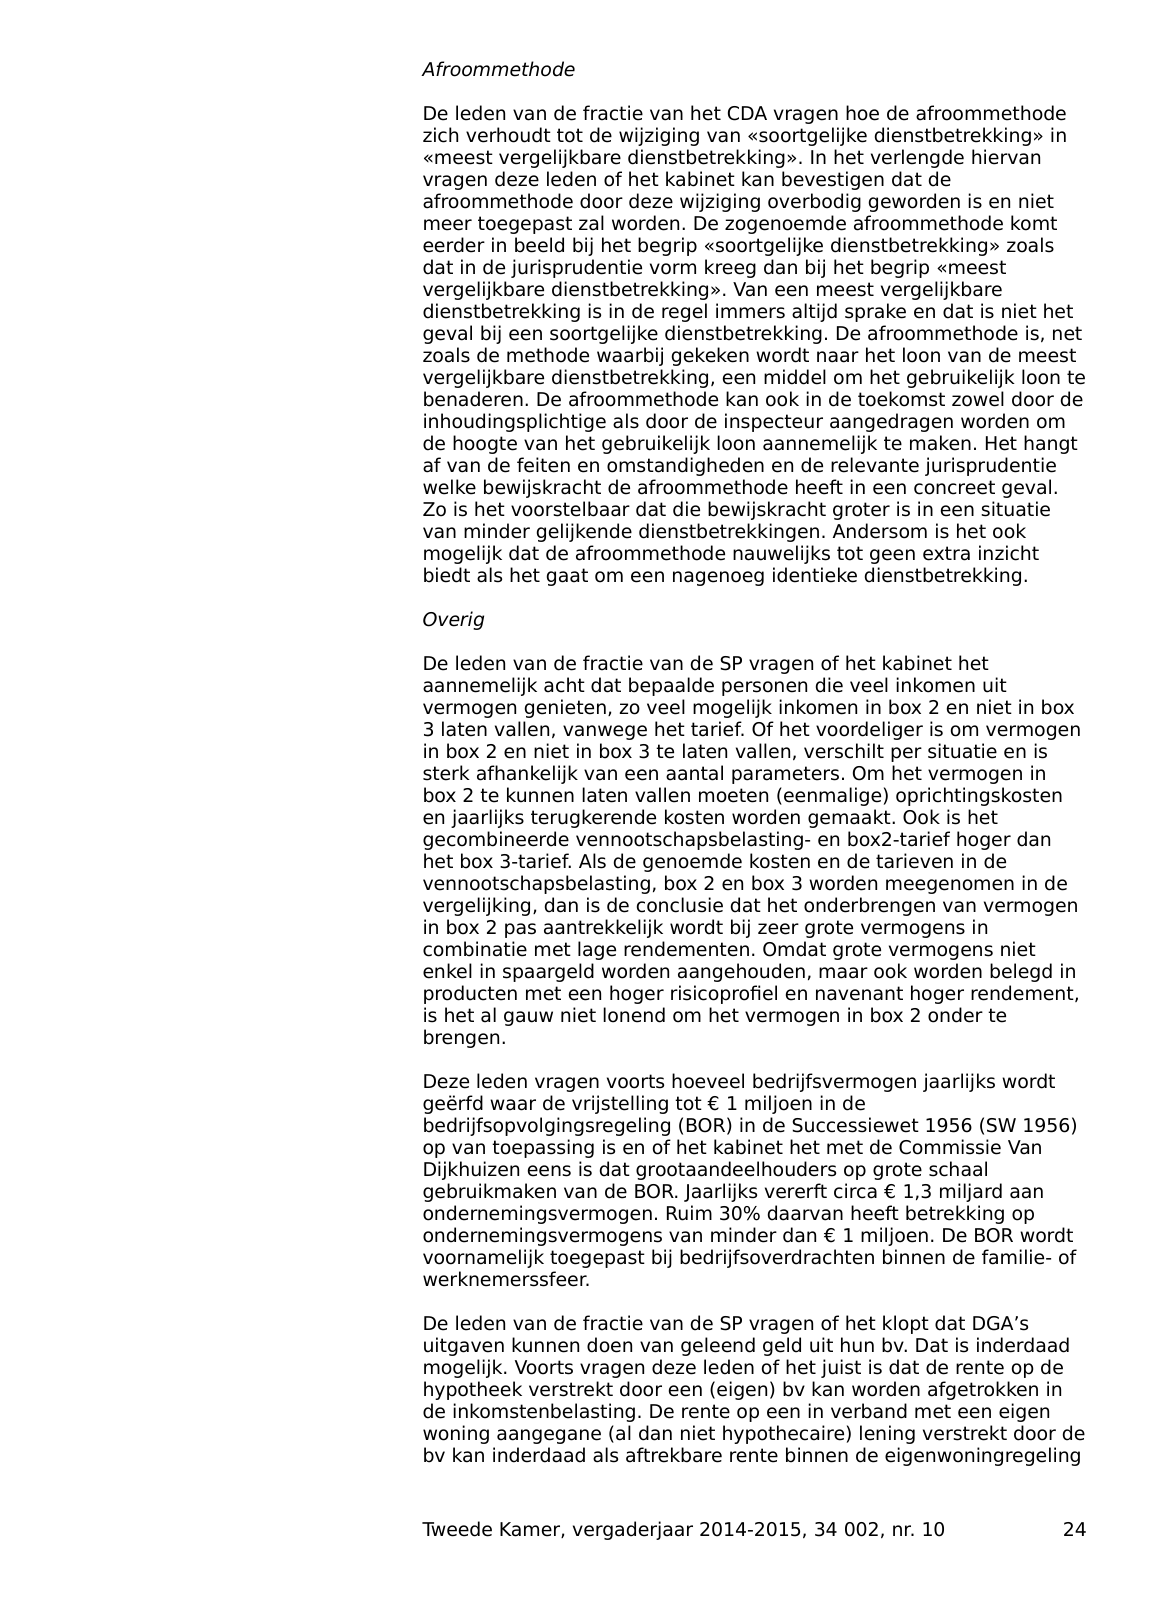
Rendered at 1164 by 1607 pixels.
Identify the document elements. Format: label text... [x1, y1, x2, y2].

subtitle Overig [422, 609, 1087, 631]
text Deze leden vragen voorts hoeveel bedrijfsvermogen jaarlijks wordt geërfd waar de vrijstelling tot € 1 miljoen in de bedrijfsopvolgingsregeling (BOR) in de Successiewet 1956 (SW 1956) op van toepassing is en of het kabinet het met de Commissie Van Dijkhuizen eens is dat grootaandeelhouders op grote schaal gebruikmaken van de BOR. Jaarlijks vererft circa € 1,3 miljard aan ondernemingsvermogen. Ruim 30% daarvan heeft betrekking op ondernemingsvermogens van minder dan € 1 miljoen. De BOR wordt voornamelijk toegepast bij bedrijfsoverdrachten binnen de familie- of werknemerssfeer. [422, 1071, 1087, 1291]
text De leden van de fractie van de SP vragen of het klopt dat DGA’s uitgaven kunnen doen van geleend geld uit hun bv. Dat is inderdaad mogelijk. Voorts vragen deze leden of het juist is dat de rente op de hypotheek verstrekt door een (eigen) bv kan worden afgetrokken in de inkomstenbelasting. De rente op een in verband met een eigen woning aangegane (al dan niet hypothecaire) lening verstrekt door de bv kan inderdaad als aftrekbare rente binnen de eigenwoningregeling [422, 1313, 1087, 1467]
text De leden van de fractie van het CDA vragen hoe de afroommethode zich verhoudt tot de wijziging van «soortgelijke dienstbetrekking» in «meest vergelijkbare dienstbetrekking». In het verlengde hiervan vragen deze leden of het kabinet kan bevestigen dat de afroommethode door deze wijziging overbodig geworden is en niet meer toegepast zal worden. De zogenoemde afroommethode komt eerder in beeld bij het begrip «soortgelijke dienstbetrekking» zoals dat in de jurisprudentie vorm kreeg dan bij het begrip «meest vergelijkbare dienstbetrekking». Van een meest vergelijkbare dienstbetrekking is in de regel immers altijd sprake en dat is niet het geval bij een soortgelijke dienstbetrekking. De afroommethode is, net zoals de methode waarbij gekeken wordt naar het loon van de meest vergelijkbare dienstbetrekking, een middel om het gebruikelijk loon te benaderen. De afroommethode kan ook in de toekomst zowel door de inhoudingsplichtige als door de inspecteur aangedragen worden om de hoogte van het gebruikelijk loon aannemelijk te maken. Het hangt af van de feiten en omstandigheden en de relevante jurisprudentie welke bewijskracht de afroommethode heeft in een concreet geval. Zo is het voorstelbaar dat die bewijskracht groter is in een situatie van minder gelijkende dienstbetrekkingen. Andersom is het ook mogelijk dat de afroommethode nauwelijks tot geen extra inzicht biedt als het gaat om een nagenoeg identieke dienstbetrekking. [422, 103, 1087, 587]
text De leden van de fractie van de SP vragen of het kabinet het aannemelijk acht dat bepaalde personen die veel inkomen uit vermogen genieten, zo veel mogelijk inkomen in box 2 en niet in box 3 laten vallen, vanwege het tarief. Of het voordeliger is om vermogen in box 2 en niet in box 3 te laten vallen, verschilt per situatie en is sterk afhankelijk van een aantal parameters. Om het vermogen in box 2 te kunnen laten vallen moeten (eenmalige) oprichtingskosten en jaarlijks terugkerende kosten worden gemaakt. Ook is het gecombineerde vennootschapsbelasting- en box2-tarief hoger dan het box 3-tarief. Als de genoemde kosten en de tarieven in de vennootschapsbelasting, box 2 en box 3 worden meegenomen in de vergelijking, dan is de conclusie dat het onderbrengen van vermogen in box 2 pas aantrekkelijk wordt bij zeer grote vermogens in combinatie met lage rendementen. Omdat grote vermogens niet enkel in spaargeld worden aangehouden, maar ook worden belegd in producten met een hoger risicoprofiel en navenant hoger rendement, is het al gauw niet lonend om het vermogen in box 2 onder te brengen. [422, 653, 1087, 1049]
subtitle Afroommethode [422, 59, 1087, 81]
